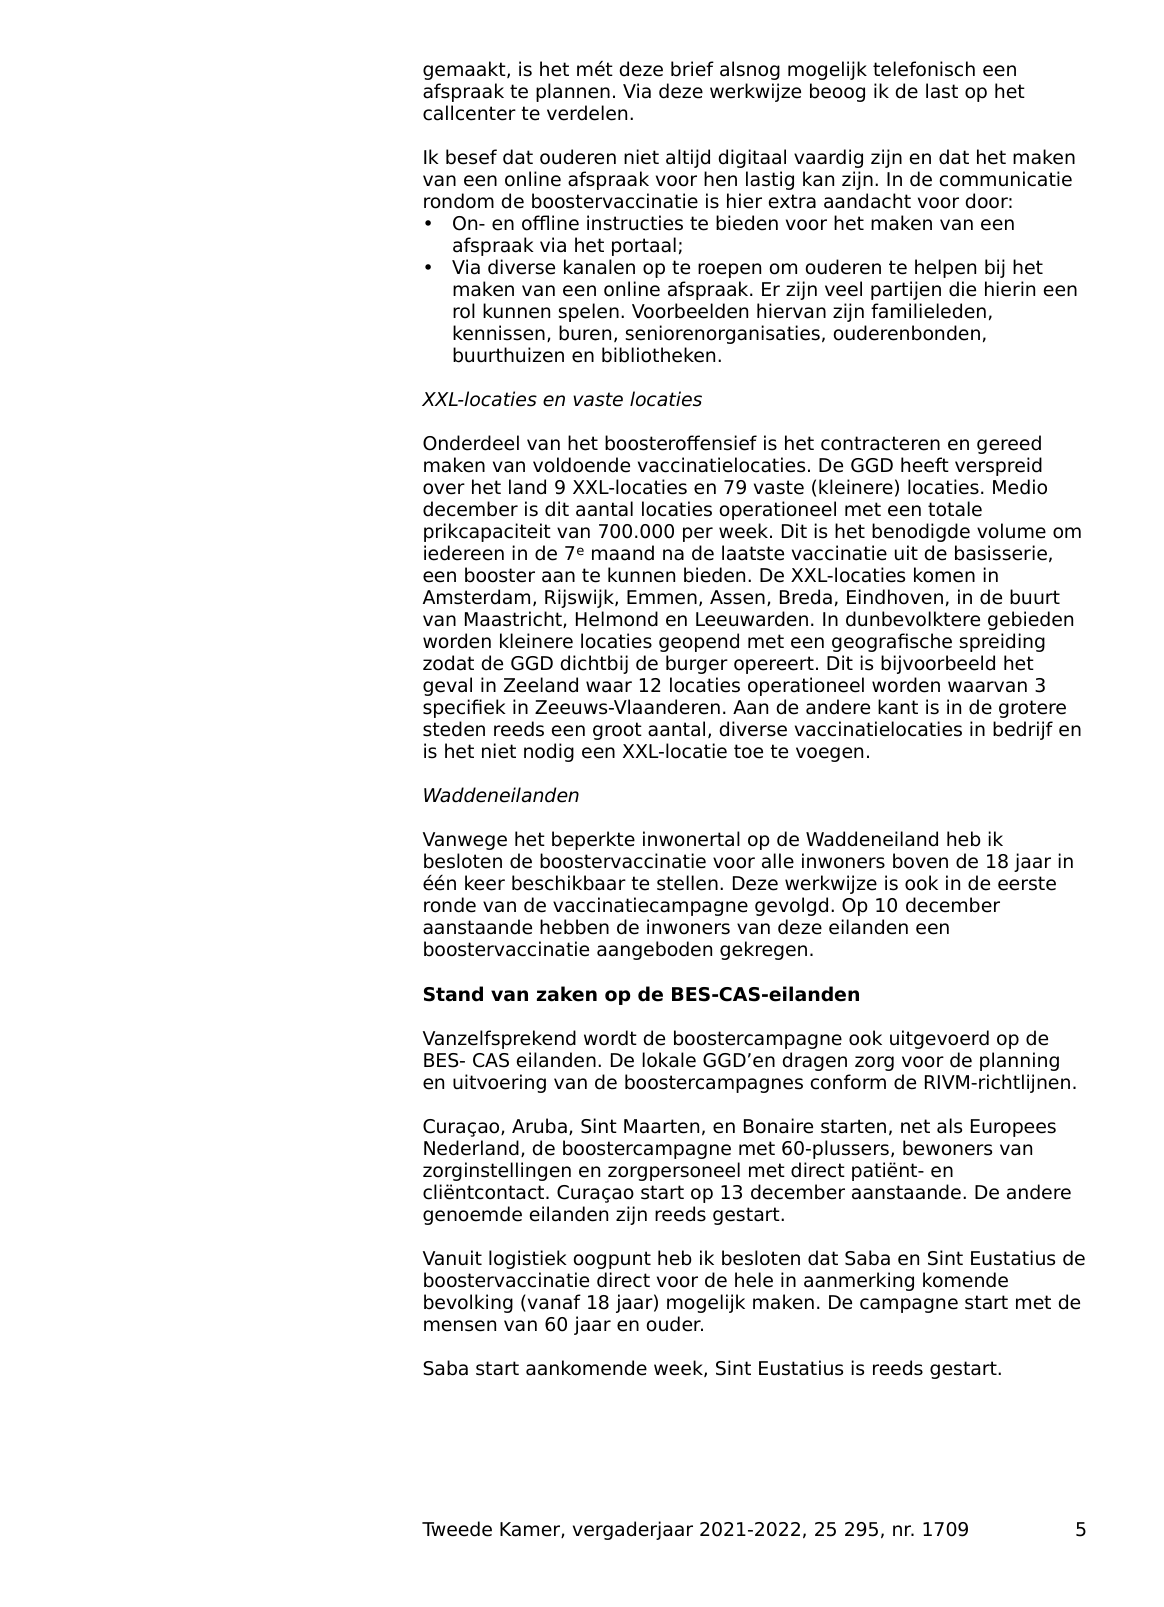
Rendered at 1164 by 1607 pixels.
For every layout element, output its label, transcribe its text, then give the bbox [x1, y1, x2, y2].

text Vanuit logistiek oogpunt heb ik besloten dat Saba en Sint Eustatius de boostervaccinatie direct voor de hele in aanmerking komende bevolking (vanaf 18 jaar) mogelijk maken. De campagne start met de mensen van 60 jaar en ouder. [422, 1248, 1087, 1336]
text Onderdeel van het boosteroffensief is het contracteren en gereed maken van voldoende vaccinatielocaties. De GGD heeft verspreid over het land 9 XXL-locaties en 79 vaste (kleinere) locaties. Medio december is dit aantal locaties operationeel met een totale prikcapaciteit van 700.000 per week. Dit is het benodigde volume om iedereen in de 7e maand na de laatste vaccinatie uit de basisserie, een booster aan te kunnen bieden. De XXL-locaties komen in Amsterdam, Rijswijk, Emmen, Assen, Breda, Eindhoven, in de buurt van Maastricht, Helmond en Leeuwarden. In dunbevolktere gebieden worden kleinere locaties geopend met een geografische spreiding zodat de GGD dichtbij de burger opereert. Dit is bijvoorbeeld het geval in Zeeland waar 12 locaties operationeel worden waarvan 3 specifiek in Zeeuws-Vlaanderen. Aan de andere kant is in de grotere steden reeds een groot aantal, diverse vaccinatielocaties in bedrijf en is het niet nodig een XXL-locatie toe te voegen. [422, 433, 1087, 763]
text Vanwege het beperkte inwonertal op de Waddeneiland heb ik besloten de boostervaccinatie voor alle inwoners boven de 18 jaar in één keer beschikbaar te stellen. Deze werkwijze is ook in de eerste ronde van de vaccinatiecampagne gevolgd. Op 10 december aanstaande hebben de inwoners van deze eilanden een boostervaccinatie aangeboden gekregen. [422, 829, 1087, 961]
text Ik besef dat ouderen niet altijd digitaal vaardig zijn en dat het maken van een online afspraak voor hen lastig kan zijn. In de communicatie rondom de boostervaccinatie is hier extra aandacht voor door: [422, 147, 1087, 213]
text Vanzelfsprekend wordt de boostercampagne ook uitgevoerd op de BES- CAS eilanden. De lokale GGD’en dragen zorg voor de planning en uitvoering van de boostercampagnes conform de RIVM-richtlijnen. [422, 1028, 1087, 1093]
subtitle Stand van zaken op de BES-CAS-eilanden [422, 983, 1087, 1005]
text Saba start aankomende week, Sint Eustatius is reeds gestart. [422, 1358, 1087, 1380]
text gemaakt, is het mét deze brief alsnog mogelijk telefonisch een afspraak te plannen. Via deze werkwijze beoog ik de last op het callcenter te verdelen. [422, 59, 1087, 125]
text Curaçao, Aruba, Sint Maarten, en Bonaire starten, net als Europees Nederland, de boostercampagne met 60-plussers, bewoners van zorginstellingen en zorgpersoneel met direct patiënt- en cliëntcontact. Curaçao start op 13 december aanstaande. De andere genoemde eilanden zijn reeds gestart. [422, 1116, 1087, 1226]
text • Via diverse kanalen op te roepen om ouderen te helpen bij het maken van een online afspraak. Er zijn veel partijen die hierin een rol kunnen spelen. Voorbeelden hiervan zijn familieleden, kennissen, buren, seniorenorganisaties, ouderenbonden, buurthuizen en bibliotheken. [422, 257, 1087, 367]
subtitle Waddeneilanden [422, 785, 1087, 807]
subtitle XXL-locaties en vaste locaties [422, 389, 1087, 411]
text • On- en offline instructies te bieden voor het maken van een afspraak via het portaal; [422, 213, 1087, 257]
